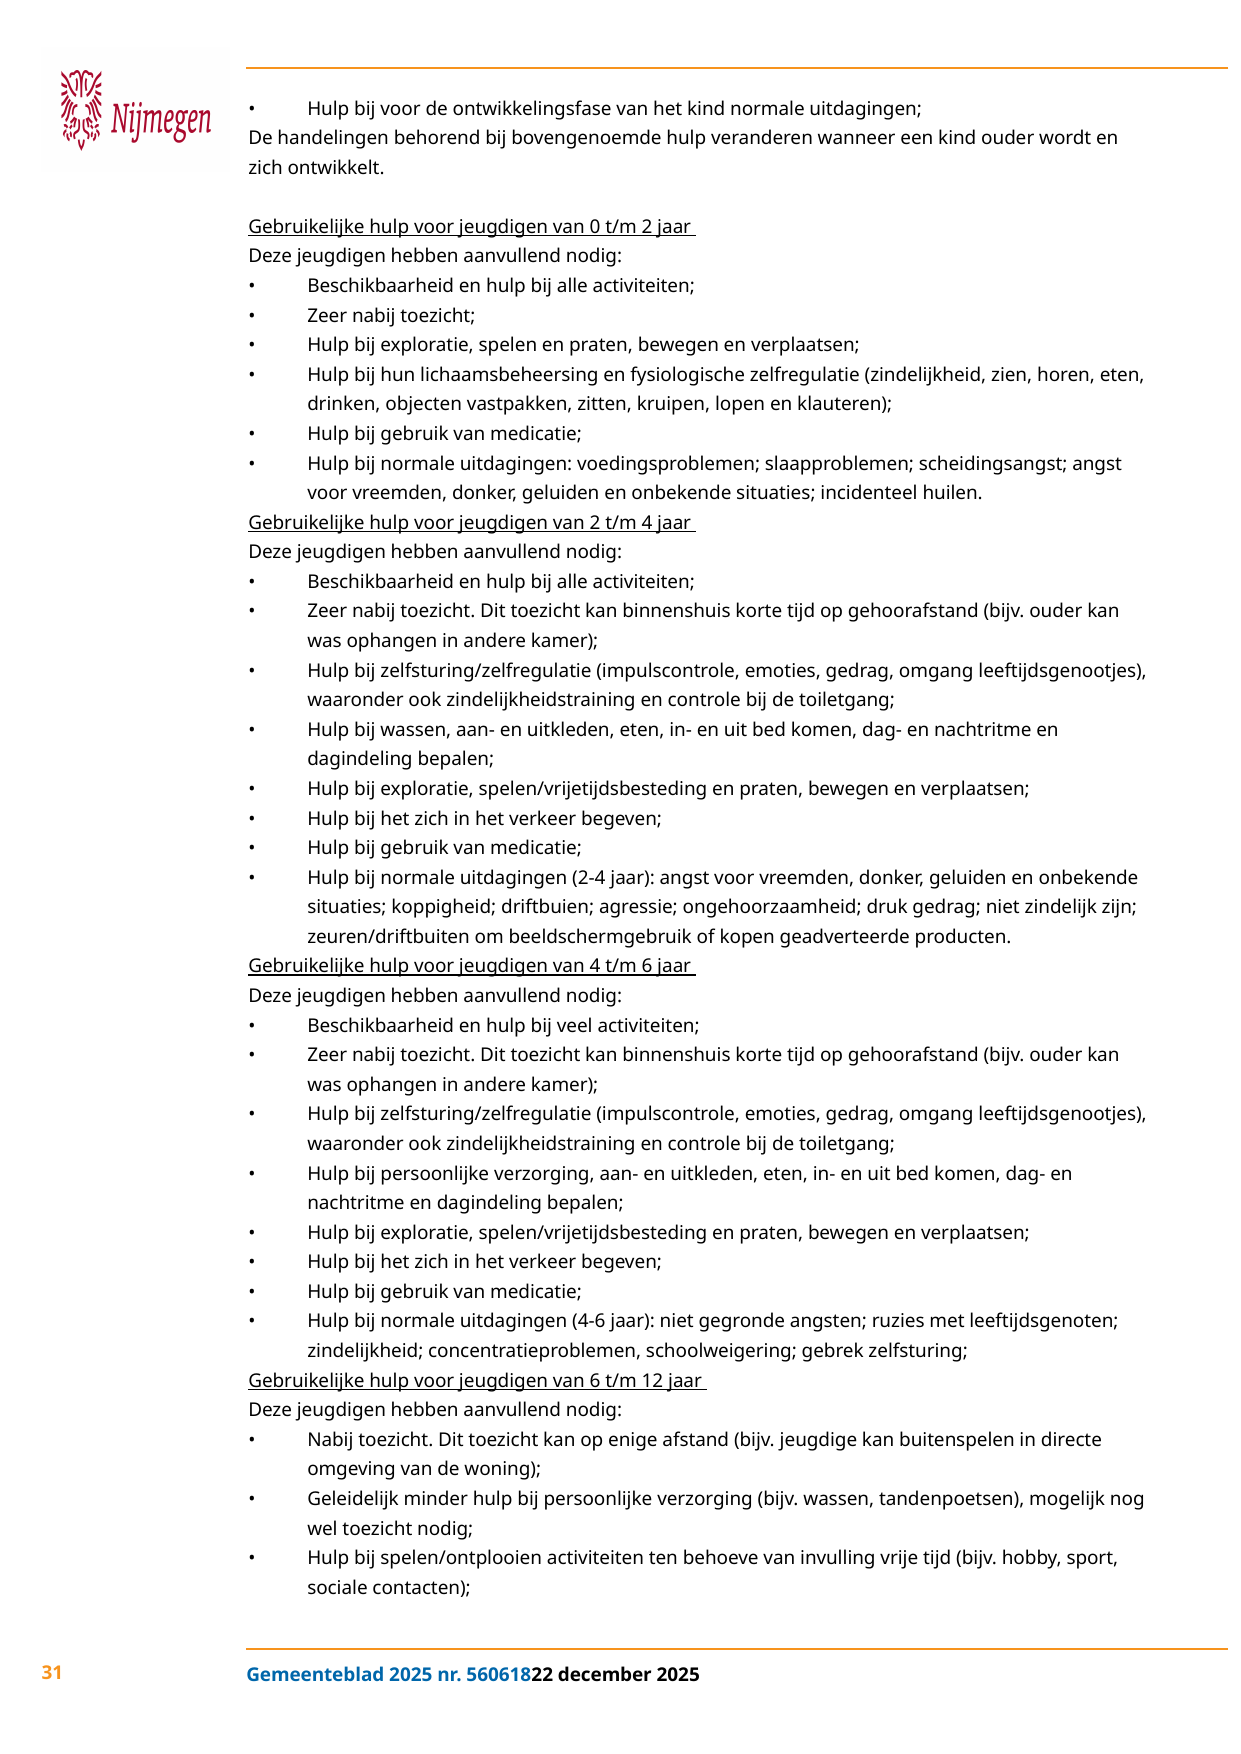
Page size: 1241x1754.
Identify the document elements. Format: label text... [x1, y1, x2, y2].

list Hulp bij normale uitdagingen: voedingsproblemen; slaapproblemen; scheidingsangst; angst voor vreemden, donker, geluiden en onbekende situaties; incidenteel huilen. [248, 450, 1152, 505]
list Hulp bij persoonlijke verzorging, aan- en uitkleden, eten, in- en uit bed komen, dag- en nachtritme en dagindeling bepalen; [248, 1160, 1152, 1215]
list Hulp bij gebruik van medicatie; [248, 420, 1152, 446]
list Hulp bij normale uitdagingen (2-4 jaar): angst voor vreemden, donker, geluiden en onbekende situaties; koppigheid; driftbuien; agressie; ongehoorzaamheid; druk gedrag; niet zindelijk zijn; zeuren/driftbuiten om beeldschermgebruik of kopen geadverteerde producten. [248, 864, 1152, 949]
list Beschikbaarheid en hulp bij alle activiteiten; [248, 272, 1152, 298]
list Zeer nabij toezicht. Dit toezicht kan binnenshuis korte tijd op gehoorafstand (bijv. ouder kan was ophangen in andere kamer); [248, 598, 1152, 653]
picture [41, 47, 231, 172]
list Zeer nabij toezicht; [248, 302, 1152, 328]
list Hulp bij hun lichaamsbeheersing en fysiologische zelfregulatie (zindelijkheid, zien, horen, eten, drinken, objecten vastpakken, zitten, kruipen, lopen en klauteren); [248, 361, 1152, 416]
list Beschikbaarheid en hulp bij alle activiteiten; [248, 568, 1152, 594]
list Hulp bij zelfsturing/zelfregulatie (impulscontrole, emoties, gedrag, omgang leeftijdsgenootjes), waaronder ook zindelijkheidstraining en controle bij de toiletgang; [248, 1101, 1152, 1156]
list Hulp bij gebruik van medicatie; [248, 834, 1152, 860]
text Deze jeugdigen hebben aanvullend nodig: [248, 538, 1152, 564]
list Zeer nabij toezicht. Dit toezicht kan binnenshuis korte tijd op gehoorafstand (bijv. ouder kan was ophangen in andere kamer); [248, 1041, 1152, 1097]
list Geleidelijk minder hulp bij persoonlijke verzorging (bijv. wassen, tandenpoetsen), mogelijk nog wel toezicht nodig; [248, 1485, 1152, 1541]
list Hulp bij exploratie, spelen/vrijetijdsbesteding en praten, bewegen en verplaatsen; [248, 1219, 1152, 1245]
text Gebruikelijke hulp voor jeugdigen van 0 t/m 2 jaar [248, 213, 1152, 239]
text De handelingen behorend bij bovengenoemde hulp veranderen wanneer een kind ouder wordt en zich ontwikkelt. [248, 124, 1152, 180]
text Gebruikelijke hulp voor jeugdigen van 4 t/m 6 jaar [248, 953, 1152, 978]
list Hulp bij normale uitdagingen (4-6 jaar): niet gegronde angsten; ruzies met leeftijdsgenoten; zindelijkheid; concentratieproblemen, schoolweigering; gebrek zelfsturing; [248, 1308, 1152, 1363]
text Deze jeugdigen hebben aanvullend nodig: [248, 1396, 1152, 1422]
list Hulp bij exploratie, spelen en praten, bewegen en verplaatsen; [248, 331, 1152, 357]
list Hulp bij zelfsturing/zelfregulatie (impulscontrole, emoties, gedrag, omgang leeftijdsgenootjes), waaronder ook zindelijkheidstraining en controle bij de toiletgang; [248, 657, 1152, 712]
text Deze jeugdigen hebben aanvullend nodig: [248, 243, 1152, 268]
text Deze jeugdigen hebben aanvullend nodig: [248, 982, 1152, 1008]
list Hulp bij het zich in het verkeer begeven; [248, 805, 1152, 831]
list Hulp bij wassen, aan- en uitkleden, eten, in- en uit bed komen, dag- en nachtritme en dagindeling bepalen; [248, 716, 1152, 771]
list Hulp bij exploratie, spelen/vrijetijdsbesteding en praten, bewegen en verplaatsen; [248, 775, 1152, 801]
list Hulp bij het zich in het verkeer begeven; [248, 1248, 1152, 1274]
list Nabij toezicht. Dit toezicht kan op enige afstand (bijv. jeugdige kan buitenspelen in directe omgeving van de woning); [248, 1426, 1152, 1481]
list Beschikbaarheid en hulp bij veel activiteiten; [248, 1012, 1152, 1038]
list Hulp bij voor de ontwikkelingsfase van het kind normale uitdagingen; [248, 95, 1152, 121]
text Gebruikelijke hulp voor jeugdigen van 6 t/m 12 jaar [248, 1367, 1152, 1393]
list Hulp bij spelen/ontplooien activiteiten ten behoeve van invulling vrije tijd (bijv. hobby, sport, sociale contacten); [248, 1544, 1152, 1600]
list Hulp bij gebruik van medicatie; [248, 1278, 1152, 1304]
text Gebruikelijke hulp voor jeugdigen van 2 t/m 4 jaar [248, 509, 1152, 535]
